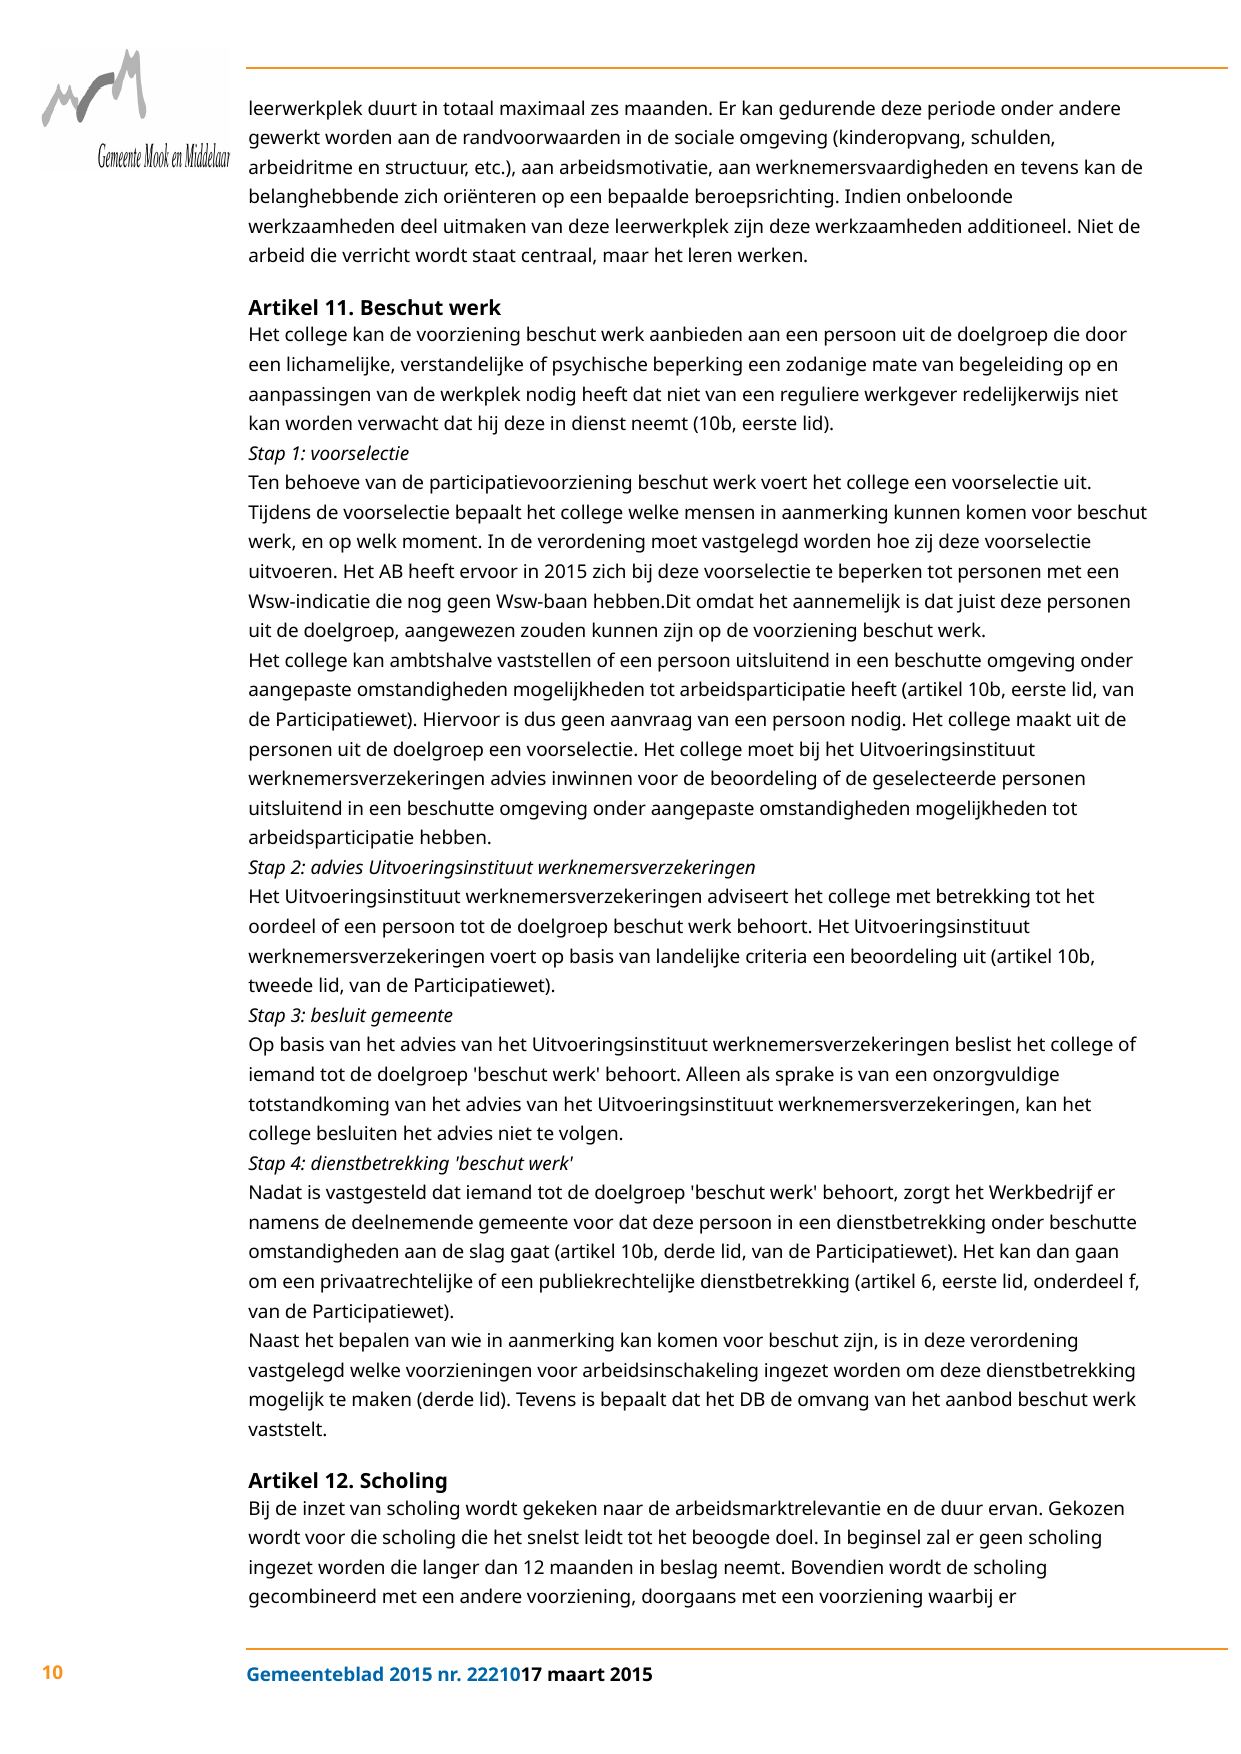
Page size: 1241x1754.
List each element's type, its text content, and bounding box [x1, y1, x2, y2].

text Stap 1: voorselectie [248, 440, 1152, 466]
text Nadat is vastgesteld dat iemand tot de doelgroep 'beschut werk' behoort, zorgt het Werkbedrijf er namens de deelnemende gemeente voor dat deze persoon in een dienstbetrekking onder beschutte omstandigheden aan de slag gaat (artikel 10b, derde lid, van de Participatiewet). Het kan dan gaan om een privaatrechtelijke of een publiekrechtelijke dienstbetrekking (artikel 6, eerste lid, onderdeel f, van de Participatiewet). [248, 1179, 1152, 1323]
text leerwerkplek duurt in totaal maximaal zes maanden. Er kan gedurende deze periode onder andere gewerkt worden aan de randvoorwaarden in de sociale omgeving (kinderopvang, schulden, arbeidritme en structuur, etc.), aan arbeidsmotivatie, aan werknemersvaardigheden en tevens kan de belanghebbende zich oriënteren op een bepaalde beroepsrichting. Indien onbeloonde werkzaamheden deel uitmaken van deze leerwerkplek zijn deze werkzaamheden additioneel. Niet de arbeid die verricht wordt staat centraal, maar het leren werken. [248, 95, 1152, 268]
text Het Uitvoeringsinstituut werknemersverzekeringen adviseert het college met betrekking tot het oordeel of een persoon tot de doelgroep beschut werk behoort. Het Uitvoeringsinstituut werknemersverzekeringen voert op basis van landelijke criteria een beoordeling uit (artikel 10b, tweede lid, van de Participatiewet). [248, 884, 1152, 998]
text Naast het bepalen van wie in aanmerking kan komen voor beschut zijn, is in deze verordening vastgelegd welke voorzieningen voor arbeidsinschakeling ingezet worden om deze dienstbetrekking mogelijk te maken (derde lid). Tevens is bepaalt dat het DB de omvang van het aanbod beschut werk vaststelt. [248, 1327, 1152, 1442]
text Stap 4: dienstbetrekking 'beschut werk' [248, 1150, 1152, 1176]
text Stap 3: besluit gemeente [248, 1002, 1152, 1028]
text Artikel 12. Scholing [248, 1467, 1152, 1495]
text Stap 2: advies Uitvoeringsinstituut werknemersverzekeringen [248, 854, 1152, 880]
picture [41, 47, 231, 172]
text Op basis van het advies van het Uitvoeringsinstituut werknemersverzekeringen beslist het college of iemand tot de doelgroep 'beschut werk' behoort. Alleen als sprake is van een onzorgvuldige totstandkoming van het advies van het Uitvoeringsinstituut werknemersverzekeringen, kan het college besluiten het advies niet te volgen. [248, 1032, 1152, 1146]
text Ten behoeve van de participatievoorziening beschut werk voert het college een voorselectie uit. Tijdens de voorselectie bepaalt het college welke mensen in aanmerking kunnen komen voor beschut werk, en op welk moment. In de verordening moet vastgelegd worden hoe zij deze voorselectie uitvoeren. Het AB heeft ervoor in 2015 zich bij deze voorselectie te beperken tot personen met een Wsw-indicatie die nog geen Wsw-baan hebben.Dit omdat het aannemelijk is dat juist deze personen uit de doelgroep, aangewezen zouden kunnen zijn op de voorziening beschut werk. [248, 469, 1152, 643]
text Het college kan de voorziening beschut werk aanbieden aan een persoon uit de doelgroep die door een lichamelijke, verstandelijke of psychische beperking een zodanige mate van begeleiding op en aanpassingen van de werkplek nodig heeft dat niet van een reguliere werkgever redelijkerwijs niet kan worden verwacht dat hij deze in dienst neemt (10b, eerste lid). [248, 322, 1152, 436]
text Artikel 11. Beschut werk [248, 293, 1152, 322]
text Het college kan ambtshalve vaststellen of een persoon uitsluitend in een beschutte omgeving onder aangepaste omstandigheden mogelijkheden tot arbeidsparticipatie heeft (artikel 10b, eerste lid, van de Participatiewet). Hiervoor is dus geen aanvraag van een persoon nodig. Het college maakt uit de personen uit de doelgroep een voorselectie. Het college moet bij het Uitvoeringsinstituut werknemersverzekeringen advies inwinnen voor de beoordeling of de geselecteerde personen uitsluitend in een beschutte omgeving onder aangepaste omstandigheden mogelijkheden tot arbeidsparticipatie hebben. [248, 647, 1152, 850]
text Bij de inzet van scholing wordt gekeken naar de arbeidsmarktrelevantie en de duur ervan. Gekozen wordt voor die scholing die het snelst leidt tot het beoogde doel. In beginsel zal er geen scholing ingezet worden die langer dan 12 maanden in beslag neemt. Bovendien wordt de scholing gecombineerd met een andere voorziening, doorgaans met een voorziening waarbij er [248, 1495, 1152, 1609]
